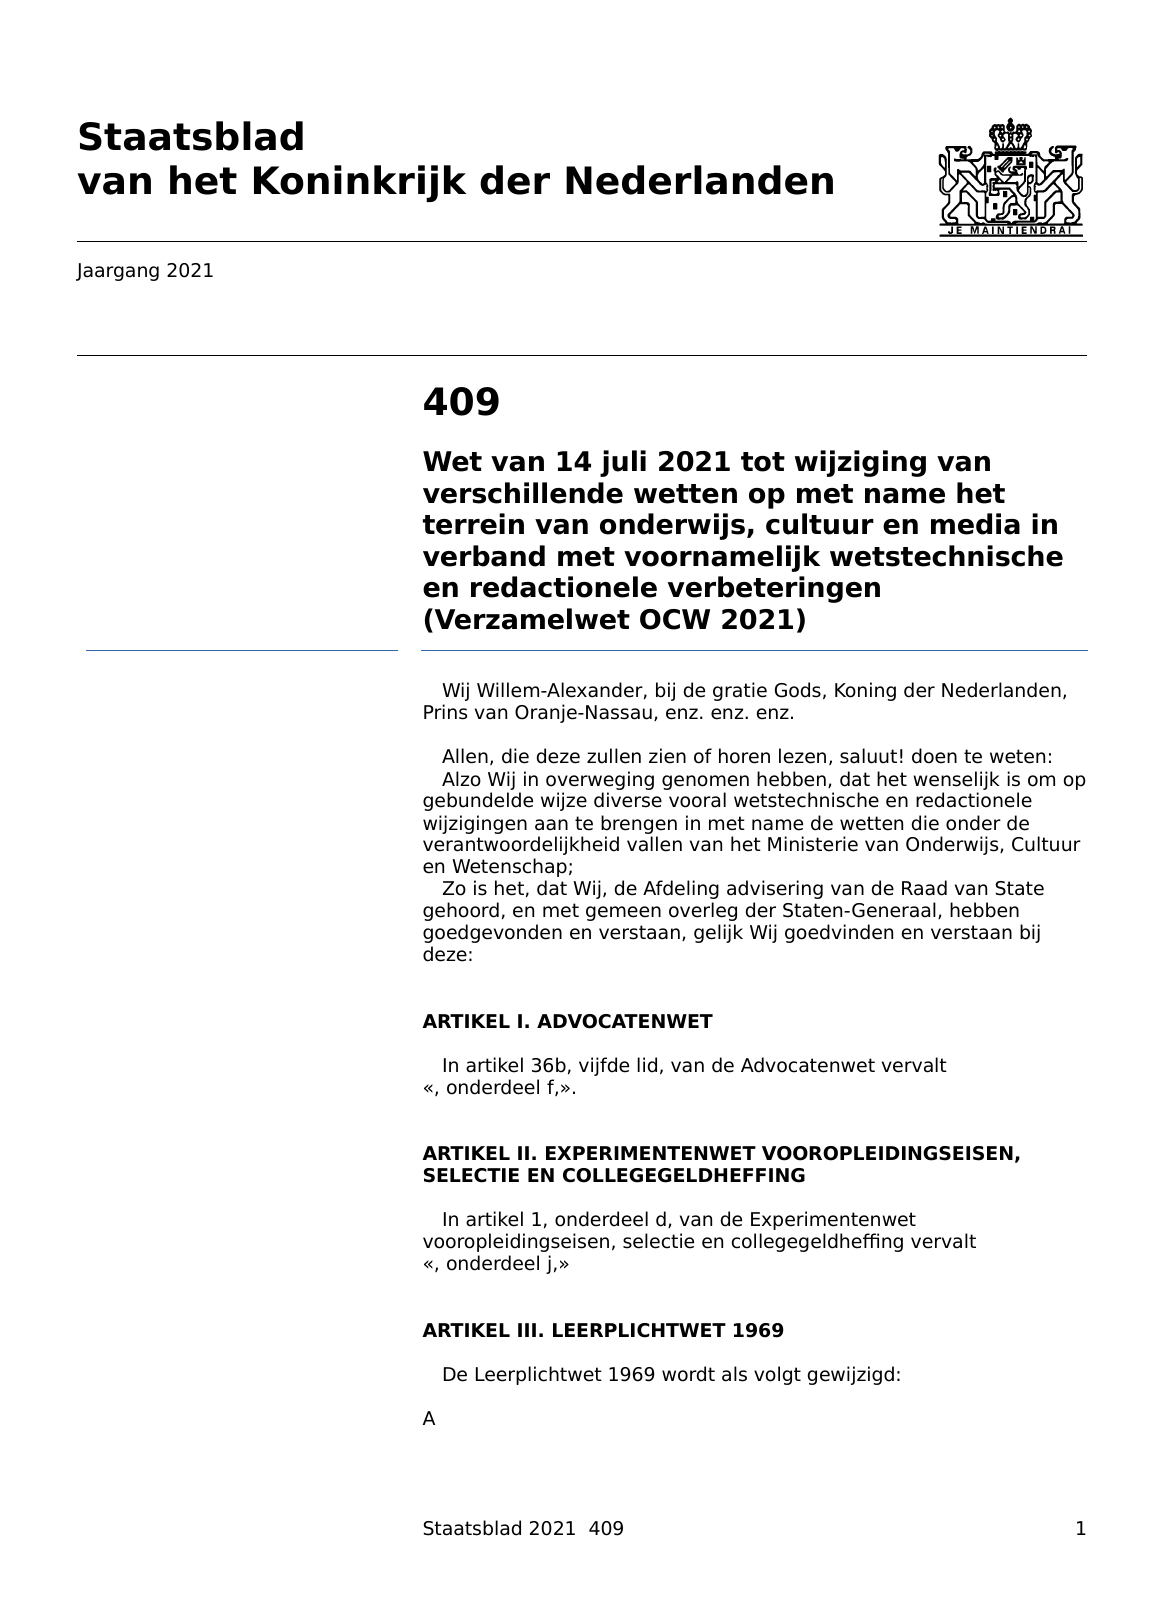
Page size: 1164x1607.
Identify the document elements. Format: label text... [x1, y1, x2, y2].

subtitle ARTIKEL I. ADVOCATENWET [422, 1011, 1087, 1033]
text In artikel 1, onderdeel d, van de Experimentenwet vooropleidingseisen, selectie en collegegeldheffing vervalt «, onderdeel j,» [422, 1209, 1087, 1275]
subtitle ARTIKEL III. LEERPLICHTWET 1969 [422, 1319, 1087, 1342]
subtitle 409 [422, 381, 1087, 424]
text Zo is het, dat Wij, de Afdeling advisering van de Raad van State gehoord, en met gemeen overleg der Staten-Generaal, hebben goedgevonden en verstaan, gelijk Wij goedvinden en verstaan bij deze: [422, 878, 1087, 966]
subtitle ARTIKEL II. EXPERIMENTENWET VOOROPLEIDINGSEISEN, SELECTIE EN COLLEGEGELDHEFFING [422, 1143, 1087, 1187]
text Wij Willem-Alexander, bij de gratie Gods, Koning der Nederlanden, Prins van Oranje-Nassau, enz. enz. enz. [422, 680, 1087, 724]
table_header Staatsblad van het Koninkrijk der Nederlanden [77, 100, 886, 241]
table_cell Jaargang 2021 [77, 242, 1087, 355]
text Wet van 14 juli 2021 tot wijziging van verschillende wetten op met name het terrein van onderwijs, cultuur en media in verband met voornamelijk wetstechnische en redactionele verbeteringen (Verzamelwet OCW 2021) [422, 447, 1087, 636]
text In artikel 36b, vijfde lid, van de Advocatenwet vervalt «, onderdeel f,». [422, 1055, 1087, 1099]
text Allen, die deze zullen zien of horen lezen, saluut! doen te weten: [422, 746, 1087, 768]
text Alzo Wij in overweging genomen hebben, dat het wenselijk is om op gebundelde wijze diverse vooral wetstechnische en redactionele wijzigingen aan te brengen in met name de wetten die onder de verantwoordelijkheid vallen van het Ministerie van Onderwijs, Cultuur en Wetenschap; [422, 768, 1087, 878]
picture [936, 115, 1087, 240]
text De Leerplichtwet 1969 wordt als volgt gewijzigd: [422, 1364, 1087, 1386]
table_header [886, 100, 1087, 241]
text A [422, 1408, 1087, 1430]
